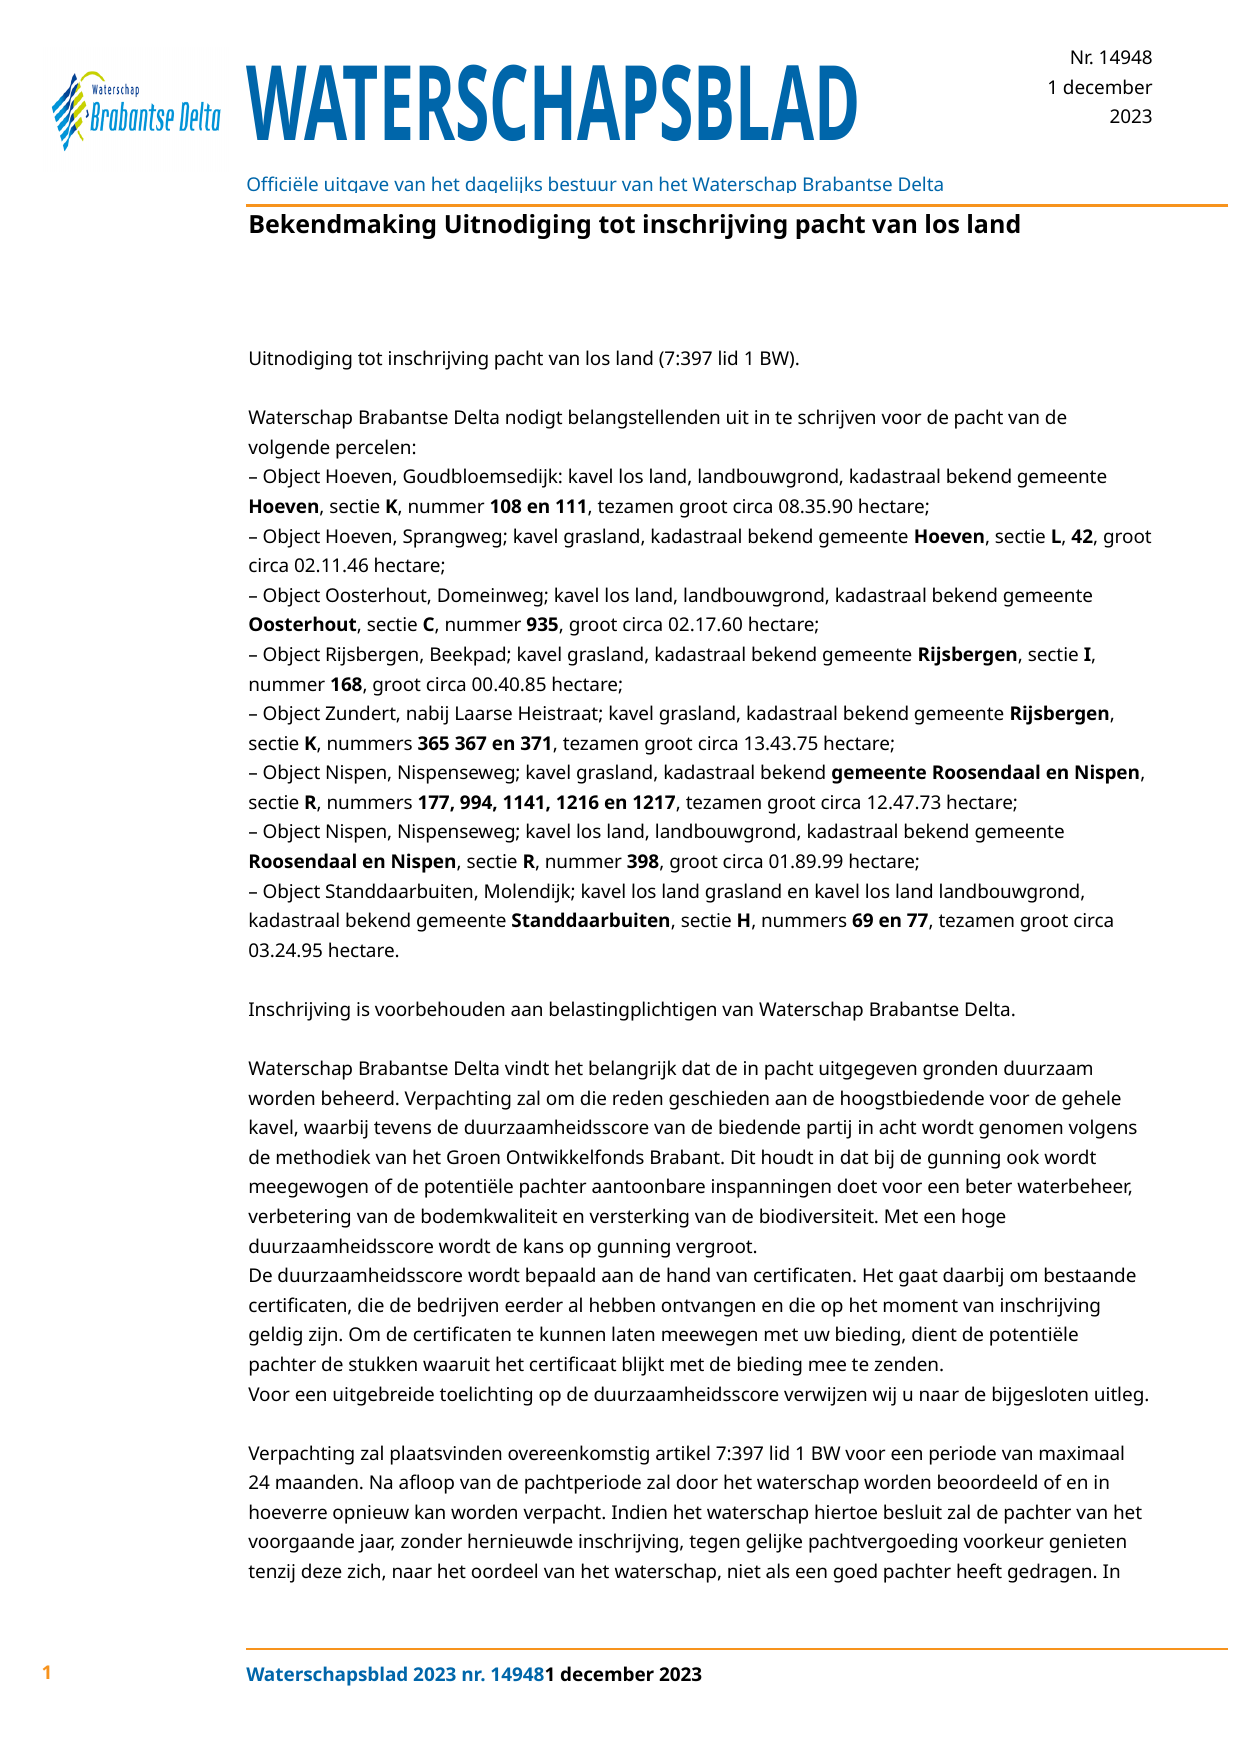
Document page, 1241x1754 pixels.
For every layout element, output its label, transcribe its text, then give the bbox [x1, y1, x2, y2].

text – Object Rijsbergen, Beekpad; kavel grasland, kadastraal bekend gemeente Rijsbergen, sectie I, nummer 168, groot circa 00.40.85 hectare; [248, 641, 1152, 696]
text Inschrijving is voorbehouden aan belastingplichtigen van Waterschap Brabantse Delta. [248, 996, 1152, 1022]
text Waterschap Brabantse Delta nodigt belangstellenden uit in te schrijven voor de pacht van de volgende percelen: [248, 404, 1152, 460]
text – Object Nispen, Nispenseweg; kavel los land, landbouwgrond, kadastraal bekend gemeente Roosendaal en Nispen, sectie R, nummer 398, groot circa 01.89.99 hectare; [248, 819, 1152, 874]
text – Object Nispen, Nispenseweg; kavel grasland, kadastraal bekend gemeente Roosendaal en Nispen, sectie R, nummers 177, 994, 1141, 1216 en 1217, tezamen groot circa 12.47.73 hectare; [248, 759, 1152, 815]
text – Object Hoeven, Goudbloemsedijk: kavel los land, landbouwgrond, kadastraal bekend gemeente Hoeven, sectie K, nummer 108 en 111, tezamen groot circa 08.35.90 hectare; [248, 464, 1152, 519]
text – Object Oosterhout, Domeinweg; kavel los land, landbouwgrond, kadastraal bekend gemeente Oosterhout, sectie C, nummer 935, groot circa 02.17.60 hectare; [248, 582, 1152, 637]
text – Object Standdaarbuiten, Molendijk; kavel los land grasland en kavel los land landbouwgrond, kadastraal bekend gemeente Standdaarbuiten, sectie H, nummers 69 en 77, tezamen groot circa 03.24.95 hectare. [248, 878, 1152, 963]
text – Object Hoeven, Sprangweg; kavel grasland, kadastraal bekend gemeente Hoeven, sectie L, 42, groot circa 02.11.46 hectare; [248, 523, 1152, 578]
picture [41, 47, 231, 172]
text Uitnodiging tot inschrijving pacht van los land (7:397 lid 1 BW). [248, 345, 1152, 371]
text Verpachting zal plaatsvinden overeenkomstig artikel 7:397 lid 1 BW voor een periode van maximaal 24 maanden. Na afloop van de pachtperiode zal door het waterschap worden beoordeeld of en in hoeverre opnieuw kan worden verpacht. Indien het waterschap hiertoe besluit zal de pachter van het voorgaande jaar, zonder hernieuwde inschrijving, tegen gelijke pachtvergoeding voorkeur genieten tenzij deze zich, naar het oordeel van het waterschap, niet als een goed pachter heeft gedragen. In [248, 1440, 1152, 1584]
text De duurzaamheidsscore wordt bepaald aan de hand van certificaten. Het gaat daarbij om bestaande certificaten, die de bedrijven eerder al hebben ontvangen en die op het moment van inschrijving geldig zijn. Om de certificaten te kunnen laten meewegen met uw bieding, dient de potentiële pachter de stukken waaruit het certificaat blijkt met de bieding mee te zenden. [248, 1262, 1152, 1377]
text – Object Zundert, nabij Laarse Heistraat; kavel grasland, kadastraal bekend gemeente Rijsbergen, sectie K, nummers 365 367 en 371, tezamen groot circa 13.43.75 hectare; [248, 700, 1152, 756]
text Bekendmaking Uitnodiging tot inschrijving pacht van los land [248, 207, 1152, 241]
text Voor een uitgebreide toelichting op de duurzaamheidsscore verwijzen wij u naar de bijgesloten uitleg. [248, 1381, 1152, 1406]
text Waterschap Brabantse Delta vindt het belangrijk dat de in pacht uitgegeven gronden duurzaam worden beheerd. Verpachting zal om die reden geschieden aan de hoogstbiedende voor de gehele kavel, waarbij tevens de duurzaamheidsscore van de biedende partij in acht wordt genomen volgens de methodiek van het Groen Ontwikkelfonds Brabant. Dit houdt in dat bij de gunning ook wordt meegewogen of de potentiële pachter aantoonbare inspanningen doet voor een beter waterbeheer, verbetering van de bodemkwaliteit en versterking van de biodiversiteit. Met een hoge duurzaamheidsscore wordt de kans op gunning vergroot. [248, 1055, 1152, 1258]
